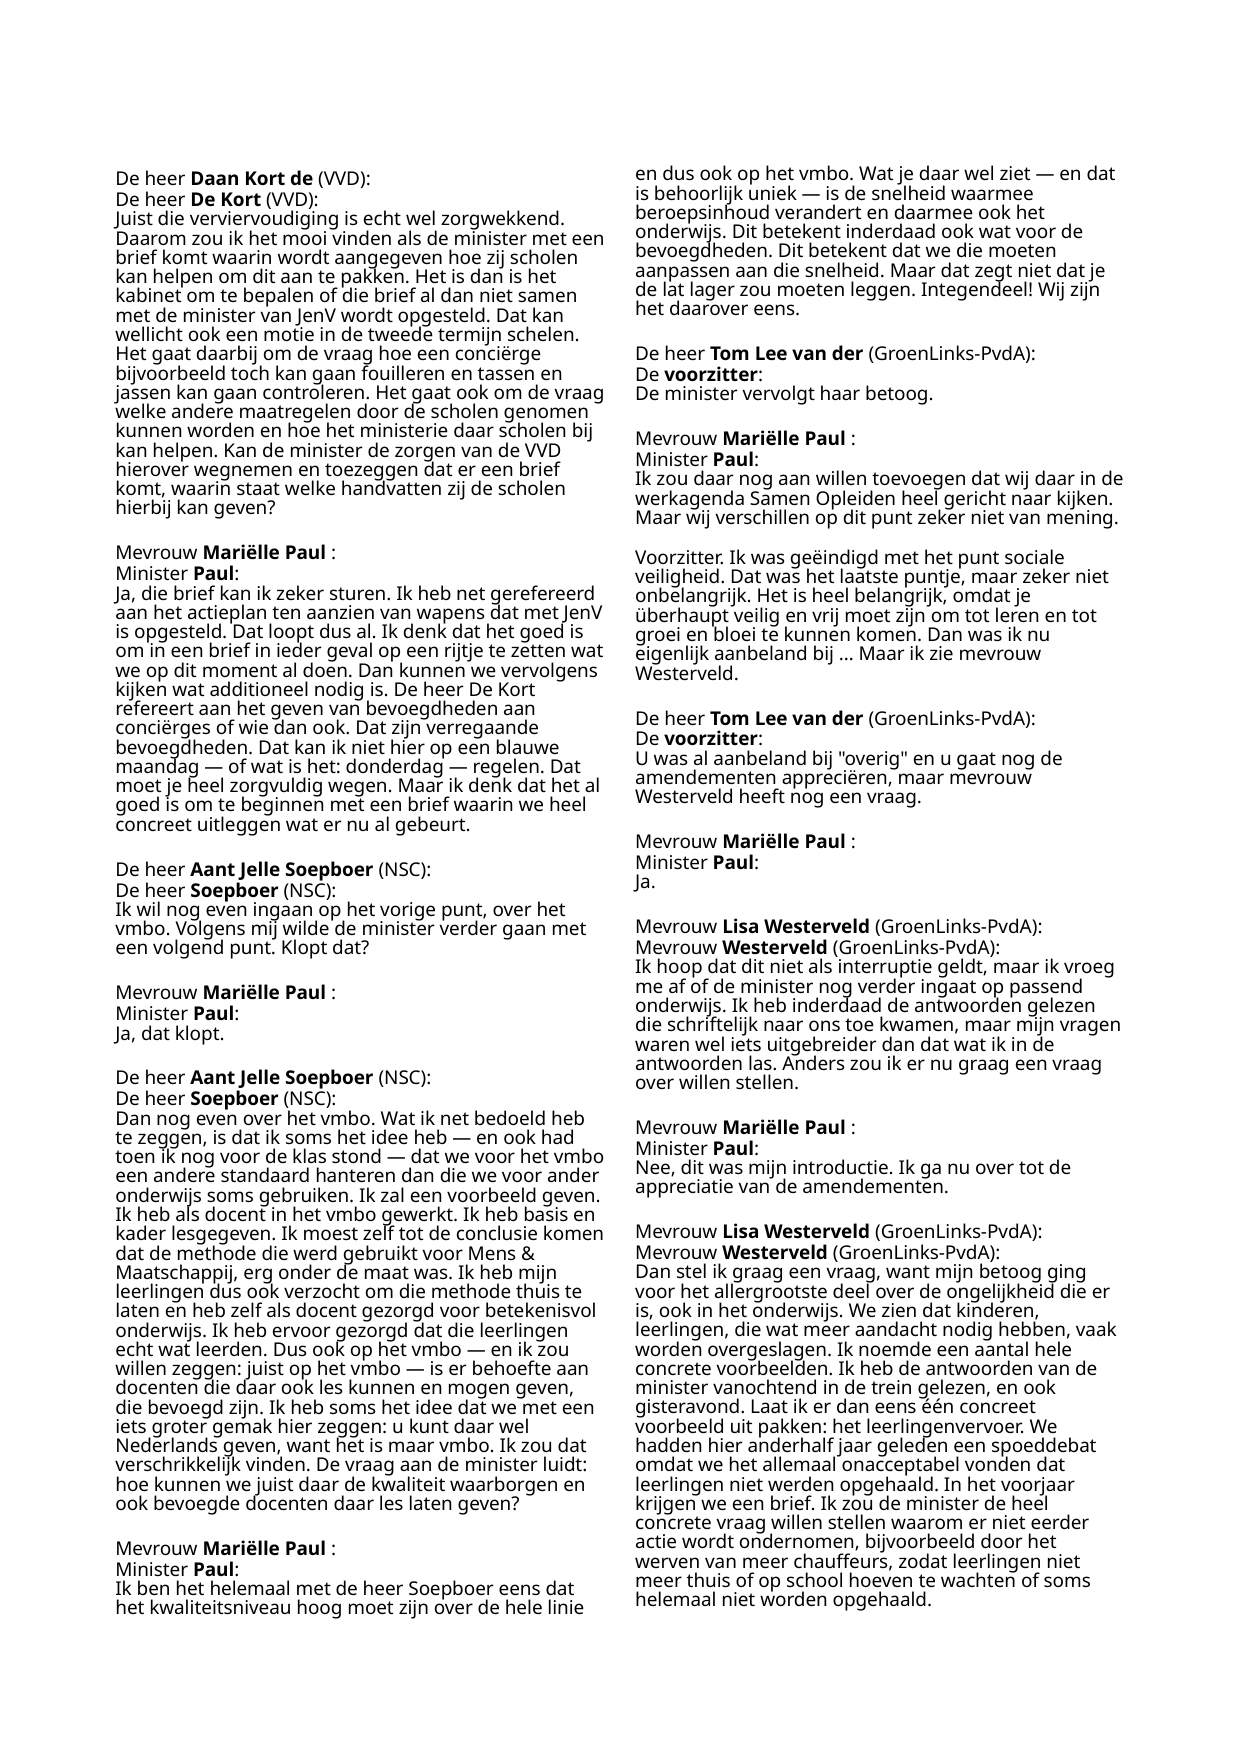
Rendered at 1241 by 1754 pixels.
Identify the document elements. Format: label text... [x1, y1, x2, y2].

text De heer Soepboer (NSC): [115, 1090, 605, 1109]
text Minister Paul: [635, 1140, 1125, 1159]
text Ja, dat klopt. [115, 1024, 605, 1044]
text Dan stel ik graag een vraag, want mijn betoog ging voor het allergrootste deel over de ongelijkheid die er is, ook in het onderwijs. We zien dat kinderen, leerlingen, die wat meer aandacht nodig hebben, vaak worden overgeslagen. Ik noemde een aantal hele concrete voorbeelden. Ik heb de antwoorden van de minister vanochtend in de trein gelezen, en ook gisteravond. Laat ik er dan eens één concreet voorbeeld uit pakken: het leerlingenvervoer. We hadden hier anderhalf jaar geleden een spoeddebat omdat we het allemaal onacceptabel vonden dat leerlingen niet werden opgehaald. In het voorjaar krijgen we een brief. Ik zou de minister de heel concrete vraag willen stellen waarom er niet eerder actie wordt ondernomen, bijvoorbeeld door het werven van meer chauffeurs, zodat leerlingen niet meer thuis of op school hoeven te wachten of soms helemaal niet worden opgehaald. [635, 1263, 1125, 1610]
text Mevrouw Lisa Westerveld (GroenLinks-PvdA): [635, 1218, 1125, 1244]
text Minister Paul: [115, 565, 605, 584]
text De heer Daan Kort de (VVD): [115, 165, 605, 191]
text Juist die verviervoudiging is echt wel zorgwekkend. Daarom zou ik het mooi vinden als de minister met een brief komt waarin wordt aangegeven hoe zij scholen kan helpen om dit aan te pakken. Het is dan is het kabinet om te bepalen of die brief al dan niet samen met de minister van JenV wordt opgesteld. Dat kan wellicht ook een motie in de tweede termijn schelen. Het gaat daarbij om de vraag hoe een conciërge bijvoorbeeld toch kan gaan fouilleren en tassen en jassen kan gaan controleren. Het gaat ook om de vraag welke andere maatregelen door de scholen genomen kunnen worden en hoe het ministerie daar scholen bij kan helpen. Kan de minister de zorgen van de VVD hierover wegnemen en toezeggen dat er een brief komt, waarin staat welke handvatten zij de scholen hierbij kan geven? [115, 210, 605, 519]
text Ik ben het helemaal met de heer Soepboer eens dat het kwaliteitsniveau hoog moet zijn over de hele linie [115, 1580, 605, 1619]
text Mevrouw Mariëlle Paul : [115, 539, 605, 565]
text De heer Tom Lee van der (GroenLinks-PvdA): [635, 340, 1125, 366]
text De voorzitter: [635, 730, 1125, 750]
text De heer De Kort (VVD): [115, 191, 605, 210]
text en dus ook op het vmbo. Wat je daar wel ziet — en dat is behoorlijk uniek — is de snelheid waarmee beroepsinhoud verandert en daarmee ook het onderwijs. Dit betekent inderdaad ook wat voor de bevoegdheden. Dit betekent dat we die moeten aanpassen aan die snelheid. Maar dat zegt niet dat je de lat lager zou moeten leggen. Integendeel! Wij zijn het daarover eens. [635, 165, 1125, 319]
text De heer Aant Jelle Soepboer (NSC): [115, 1064, 605, 1090]
text Dan nog even over het vmbo. Wat ik net bedoeld heb te zeggen, is dat ik soms het idee heb — en ook had toen ik nog voor de klas stond — dat we voor het vmbo een andere standaard hanteren dan die we voor ander onderwijs soms gebruiken. Ik zal een voorbeeld geven. Ik heb als docent in het vmbo gewerkt. Ik heb basis en kader lesgegeven. Ik moest zelf tot de conclusie komen dat de methode die werd gebruikt voor Mens & Maatschappij, erg onder de maat was. Ik heb mijn leerlingen dus ook verzocht om die methode thuis te laten en heb zelf als docent gezorgd voor betekenisvol onderwijs. Ik heb ervoor gezorgd dat die leerlingen echt wat leerden. Dus ook op het vmbo — en ik zou willen zeggen: juist op het vmbo — is er behoefte aan docenten die daar ook les kunnen en mogen geven, die bevoegd zijn. Ik heb soms het idee dat we met een iets groter gemak hier zeggen: u kunt daar wel Nederlands geven, want het is maar vmbo. Ik zou dat verschrikkelijk vinden. De vraag aan de minister luidt: hoe kunnen we juist daar de kwaliteit waarborgen en ook bevoegde docenten daar les laten geven? [115, 1109, 605, 1514]
text Mevrouw Mariëlle Paul : [635, 1114, 1125, 1140]
text De voorzitter: [635, 366, 1125, 385]
text Minister Paul: [635, 854, 1125, 873]
text Minister Paul: [115, 1005, 605, 1024]
text Voorzitter. Ik was geëindigd met het punt sociale veiligheid. Dat was het laatste puntje, maar zeker niet onbelangrijk. Het is heel belangrijk, omdat je überhaupt veilig en vrij moet zijn om tot leren en tot groei en bloei te kunnen komen. Dan was ik nu eigenlijk aanbeland bij … Maar ik zie mevrouw Westerveld. [635, 549, 1125, 684]
text Nee, dit was mijn introductie. Ik ga nu over tot de appreciatie van de amendementen. [635, 1159, 1125, 1198]
text Ja, die brief kan ik zeker sturen. Ik heb net gerefereerd aan het actieplan ten aanzien van wapens dat met JenV is opgesteld. Dat loopt dus al. Ik denk dat het goed is om in een brief in ieder geval op een rijtje te zetten wat we op dit moment al doen. Dan kunnen we vervolgens kijken wat additioneel nodig is. De heer De Kort refereert aan het geven van bevoegdheden aan conciërges of wie dan ook. Dat zijn verregaande bevoegdheden. Dat kan ik niet hier op een blauwe maandag — of wat is het: donderdag — regelen. Dat moet je heel zorgvuldig wegen. Maar ik denk dat het al goed is om te beginnen met een brief waarin we heel concreet uitleggen wat er nu al gebeurt. [115, 584, 605, 835]
text Mevrouw Westerveld (GroenLinks-PvdA): [635, 1244, 1125, 1263]
text De heer Aant Jelle Soepboer (NSC): [115, 856, 605, 882]
text Minister Paul: [115, 1561, 605, 1580]
text Minister Paul: [635, 451, 1125, 470]
text Ja. [635, 873, 1125, 893]
text Mevrouw Mariëlle Paul : [115, 1535, 605, 1561]
text Ik zou daar nog aan willen toevoegen dat wij daar in de werkagenda Samen Opleiden heel gericht naar kijken. Maar wij verschillen op dit punt zeker niet van mening. [635, 470, 1125, 528]
text De minister vervolgt haar betoog. [635, 385, 1125, 404]
text Mevrouw Westerveld (GroenLinks-PvdA): [635, 939, 1125, 958]
text Ik wil nog even ingaan op het vorige punt, over het vmbo. Volgens mij wilde de minister verder gaan met een volgend punt. Klopt dat? [115, 901, 605, 959]
text Ik hoop dat dit niet als interruptie geldt, maar ik vroeg me af of de minister nog verder ingaat op passend onderwijs. Ik heb inderdaad de antwoorden gelezen die schriftelijk naar ons toe kwamen, maar mijn vragen waren wel iets uitgebreider dan dat wat ik in de antwoorden las. Anders zou ik er nu graag een vraag over willen stellen. [635, 958, 1125, 1093]
text U was al aanbeland bij "overig" en u gaat nog de amendementen appreciëren, maar mevrouw Westerveld heeft nog een vraag. [635, 750, 1125, 807]
text Mevrouw Mariëlle Paul : [635, 425, 1125, 451]
text Mevrouw Mariëlle Paul : [635, 828, 1125, 854]
text De heer Soepboer (NSC): [115, 882, 605, 901]
text De heer Tom Lee van der (GroenLinks-PvdA): [635, 705, 1125, 730]
text Mevrouw Lisa Westerveld (GroenLinks-PvdA): [635, 913, 1125, 939]
text Mevrouw Mariëlle Paul : [115, 979, 605, 1005]
